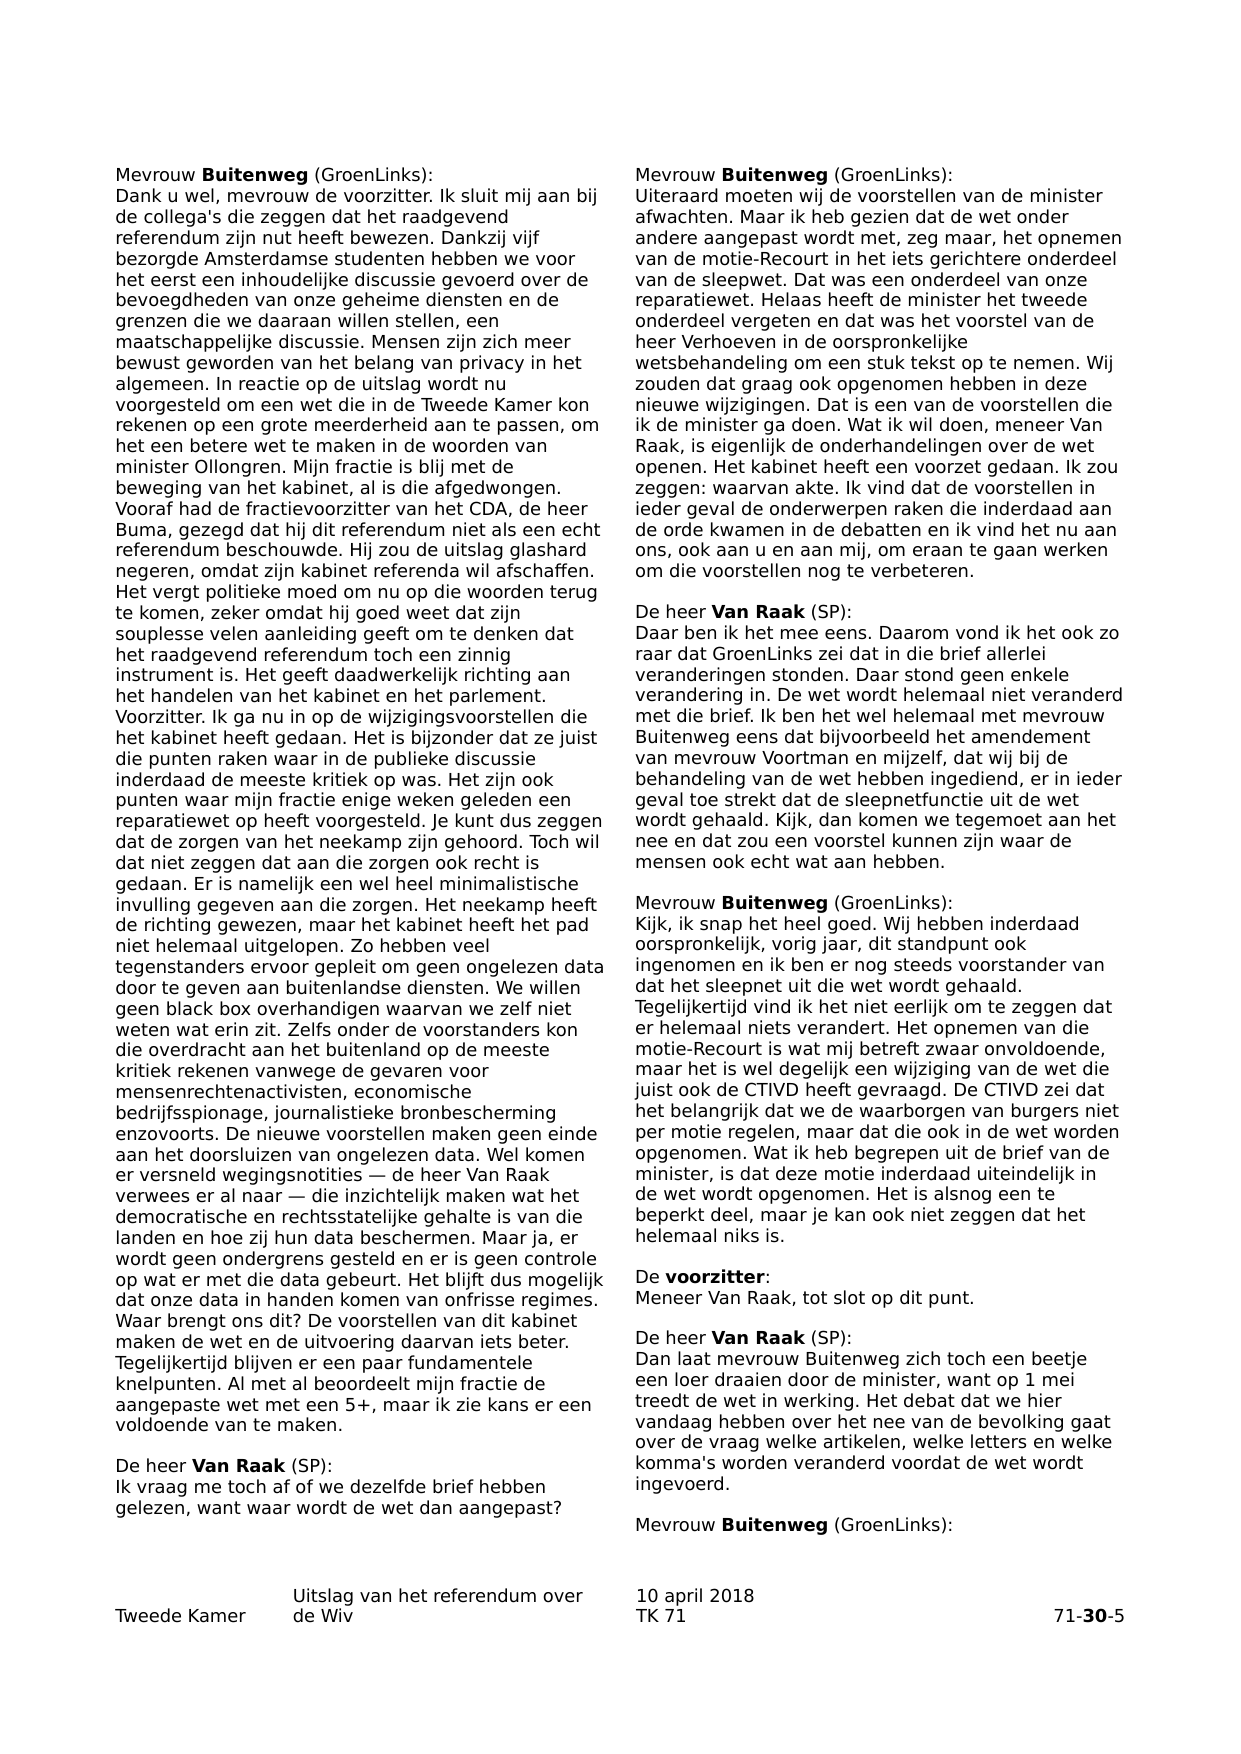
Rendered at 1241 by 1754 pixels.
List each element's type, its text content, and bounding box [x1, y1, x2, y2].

text De voorzitter: [635, 1267, 1125, 1287]
text Uiteraard moeten wij de voorstellen van de minister afwachten. Maar ik heb gezien dat de wet onder andere aangepast wordt met, zeg maar, het opnemen van de motie-Recourt in het iets gerichtere onderdeel van de sleepwet. Dat was een onderdeel van onze reparatiewet. Helaas heeft de minister het tweede onderdeel vergeten en dat was het voorstel van de heer Verhoeven in de oorspronkelijke wetsbehandeling om een stuk tekst op te nemen. Wij zouden dat graag ook opgenomen hebben in deze nieuwe wijzigingen. Dat is een van de voorstellen die ik de minister ga doen. Wat ik wil doen, meneer Van Raak, is eigenlijk de onderhandelingen over de wet openen. Het kabinet heeft een voorzet gedaan. Ik zou zeggen: waarvan akte. Ik vind dat de voorstellen in ieder geval de onderwerpen raken die inderdaad aan de orde kwamen in de debatten en ik vind het nu aan ons, ook aan u en aan mij, om eraan te gaan werken om die voorstellen nog te verbeteren. [635, 186, 1125, 582]
text Dan laat mevrouw Buitenweg zich toch een beetje een loer draaien door de minister, want op 1 mei treedt de wet in werking. Het debat dat we hier vandaag hebben over het nee van de bevolking gaat over de vraag welke artikelen, welke letters en welke komma's worden veranderd voordat de wet wordt ingevoerd. [635, 1349, 1125, 1495]
text Mevrouw Buitenweg (GroenLinks): [115, 165, 605, 186]
text Daar ben ik het mee eens. Daarom vond ik het ook zo raar dat GroenLinks zei dat in die brief allerlei veranderingen stonden. Daar stond geen enkele verandering in. De wet wordt helemaal niet veranderd met die brief. Ik ben het wel helemaal met mevrouw Buitenweg eens dat bijvoorbeeld het amendement van mevrouw Voortman en mijzelf, dat wij bij de behandeling van de wet hebben ingediend, er in ieder geval toe strekt dat de sleepnetfunctie uit de wet wordt gehaald. Kijk, dan komen we tegemoet aan het nee en dat zou een voorstel kunnen zijn waar de mensen ook echt wat aan hebben. [635, 623, 1125, 873]
text Mevrouw Buitenweg (GroenLinks): [635, 165, 1125, 186]
text Meneer Van Raak, tot slot op dit punt. [635, 1287, 1125, 1308]
text Dank u wel, mevrouw de voorzitter. Ik sluit mij aan bij de collega's die zeggen dat het raadgevend referendum zijn nut heeft bewezen. Dankzij vijf bezorgde Amsterdamse studenten hebben we voor het eerst een inhoudelijke discussie gevoerd over de bevoegdheden van onze geheime diensten en de grenzen die we daaraan willen stellen, een maatschappelijke discussie. Mensen zijn zich meer bewust geworden van het belang van privacy in het algemeen. In reactie op de uitslag wordt nu voorgesteld om een wet die in de Tweede Kamer kon rekenen op een grote meerderheid aan te passen, om het een betere wet te maken in de woorden van minister Ollongren. Mijn fractie is blij met de beweging van het kabinet, al is die afgedwongen. Vooraf had de fractievoorzitter van het CDA, de heer Buma, gezegd dat hij dit referendum niet als een echt referendum beschouwde. Hij zou de uitslag glashard negeren, omdat zijn kabinet referenda wil afschaffen. Het vergt politieke moed om nu op die woorden terug te komen, zeker omdat hij goed weet dat zijn souplesse velen aanleiding geeft om te denken dat het raadgevend referendum toch een zinnig instrument is. Het geeft daadwerkelijk richting aan het handelen van het kabinet en het parlement. [115, 186, 605, 707]
text Ik vraag me toch af of we dezelfde brief hebben gelezen, want waar wordt de wet dan aangepast? [115, 1477, 605, 1518]
text De heer Van Raak (SP): [635, 1328, 1125, 1349]
text De heer Van Raak (SP): [115, 1456, 605, 1477]
text Waar brengt ons dit? De voorstellen van dit kabinet maken de wet en de uitvoering daarvan iets beter. Tegelijkertijd blijven er een paar fundamentele knelpunten. Al met al beoordeelt mijn fractie de aangepaste wet met een 5+, maar ik zie kans er een voldoende van te maken. [115, 1311, 605, 1436]
text Kijk, ik snap het heel goed. Wij hebben inderdaad oorspronkelijk, vorig jaar, dit standpunt ook ingenomen en ik ben er nog steeds voorstander van dat het sleepnet uit die wet wordt gehaald. Tegelijkertijd vind ik het niet eerlijk om te zeggen dat er helemaal niets verandert. Het opnemen van die motie-Recourt is wat mij betreft zwaar onvoldoende, maar het is wel degelijk een wijziging van de wet die juist ook de CTIVD heeft gevraagd. De CTIVD zei dat het belangrijk dat we de waarborgen van burgers niet per motie regelen, maar dat die ook in de wet worden opgenomen. Wat ik heb begrepen uit de brief van de minister, is dat deze motie inderdaad uiteindelijk in de wet wordt opgenomen. Het is alsnog een te beperkt deel, maar je kan ook niet zeggen dat het helemaal niks is. [635, 913, 1125, 1247]
text Mevrouw Buitenweg (GroenLinks): [635, 893, 1125, 913]
text Mevrouw Buitenweg (GroenLinks): [635, 1515, 1125, 1536]
text De heer Van Raak (SP): [635, 602, 1125, 623]
text Voorzitter. Ik ga nu in op de wijzigingsvoorstellen die het kabinet heeft gedaan. Het is bijzonder dat ze juist die punten raken waar in de publieke discussie inderdaad de meeste kritiek op was. Het zijn ook punten waar mijn fractie enige weken geleden een reparatiewet op heeft voorgesteld. Je kunt dus zeggen dat de zorgen van het neekamp zijn gehoord. Toch wil dat niet zeggen dat aan die zorgen ook recht is gedaan. Er is namelijk een wel heel minimalistische invulling gegeven aan die zorgen. Het neekamp heeft de richting gewezen, maar het kabinet heeft het pad niet helemaal uitgelopen. Zo hebben veel tegenstanders ervoor gepleit om geen ongelezen data door te geven aan buitenlandse diensten. We willen geen black box overhandigen waarvan we zelf niet weten wat erin zit. Zelfs onder de voorstanders kon die overdracht aan het buitenland op de meeste kritiek rekenen vanwege de gevaren voor mensenrechtenactivisten, economische bedrijfsspionage, journalistieke bronbescherming enzovoorts. De nieuwe voorstellen maken geen einde aan het doorsluizen van ongelezen data. Wel komen er versneld wegingsnotities — de heer Van Raak verwees er al naar — die inzichtelijk maken wat het democratische en rechtsstatelijke gehalte is van die landen en hoe zij hun data beschermen. Maar ja, er wordt geen ondergrens gesteld en er is geen controle op wat er met die data gebeurt. Het blijft dus mogelijk dat onze data in handen komen van onfrisse regimes. [115, 707, 605, 1311]
